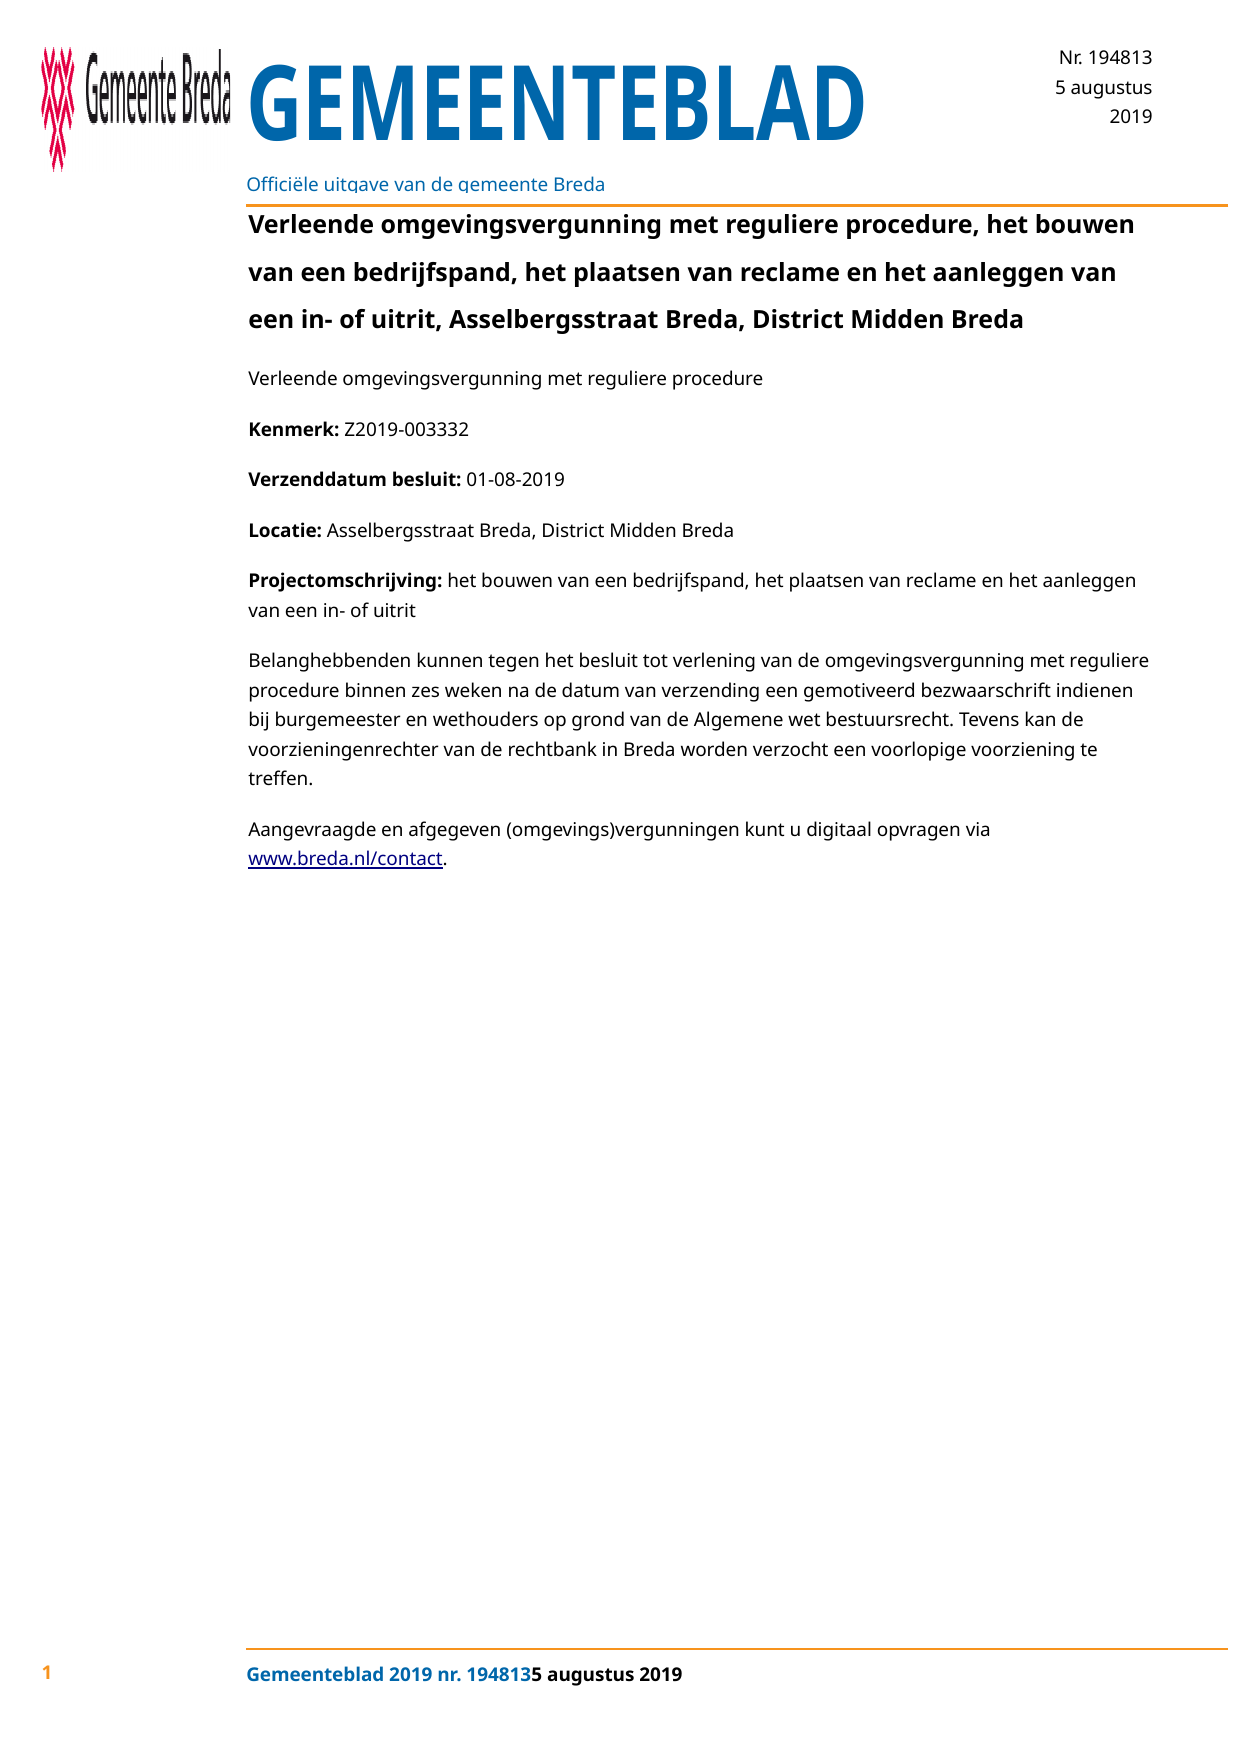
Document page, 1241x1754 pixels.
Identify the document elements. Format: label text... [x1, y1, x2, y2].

text Locatie: Asselbergsstraat Breda, District Midden Breda [248, 517, 1152, 542]
picture [41, 47, 231, 172]
text Verleende omgevingsvergunning met reguliere procedure, het bouwen van een bedrijfspand, het plaatsen van reclame en het aanleggen van een in- of uitrit, Asselbergsstraat Breda, District Midden Breda [248, 207, 1152, 336]
text Verleende omgevingsvergunning met reguliere procedure [248, 366, 1152, 391]
text Projectomschrijving: het bouwen van een bedrijfspand, het plaatsen van reclame en het aanleggen van een in- of uitrit [248, 567, 1152, 622]
text Aangevraagde en afgegeven (omgevings)vergunningen kunt u digitaal opvragen via www.breda.nl/contact. [248, 816, 1152, 871]
text Verzenddatum besluit: 01-08-2019 [248, 466, 1152, 492]
text Belanghebbenden kunnen tegen het besluit tot verlening van de omgevingsvergunning met reguliere procedure binnen zes weken na de datum van verzending een gemotiveerd bezwaarschrift indienen bij burgemeester en wethouders op grond van de Algemene wet bestuursrecht. Tevens kan de voorzieningenrechter van de rechtbank in Breda worden verzocht een voorlopige voorziening te treffen. [248, 647, 1152, 791]
text Kenmerk: Z2019-003332 [248, 416, 1152, 442]
